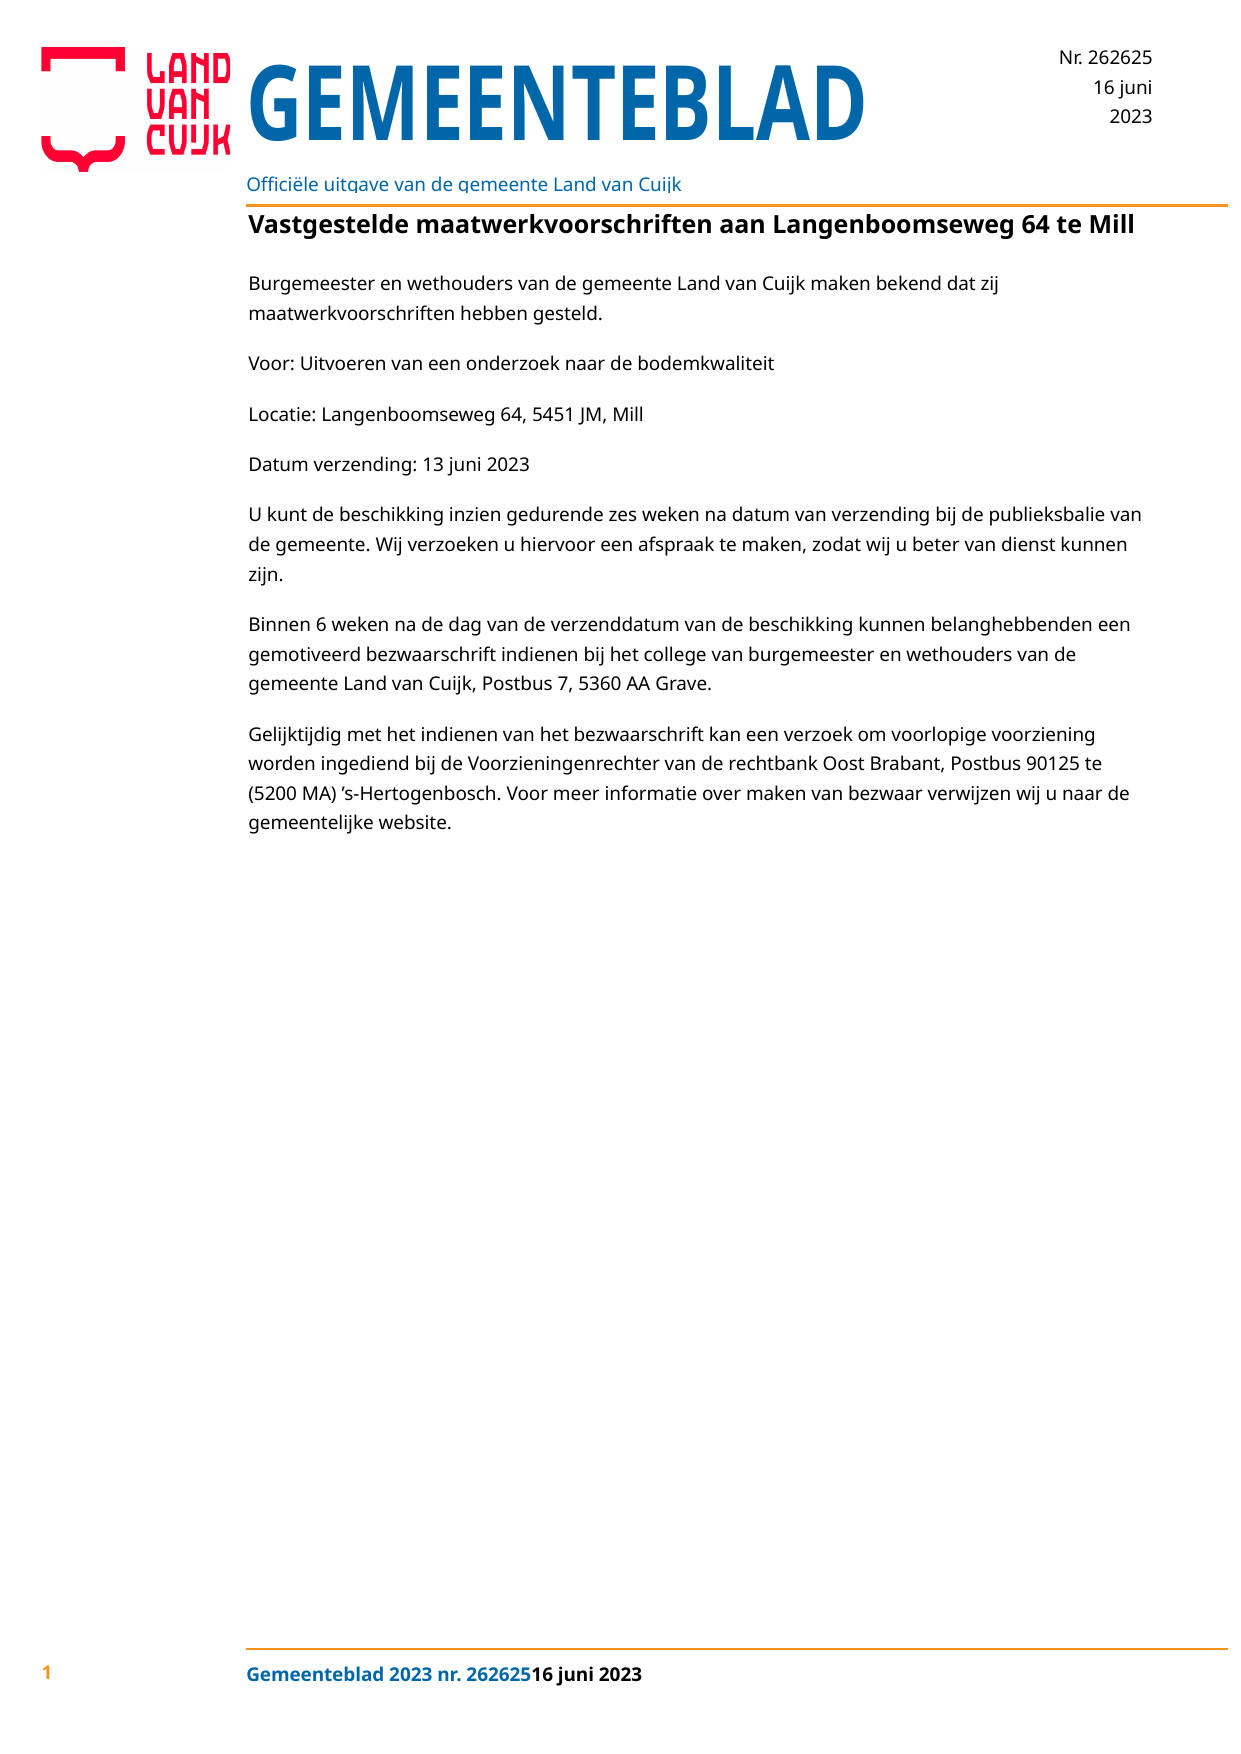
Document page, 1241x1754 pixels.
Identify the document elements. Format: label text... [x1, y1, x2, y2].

picture [41, 47, 231, 172]
text Locatie: Langenboomseweg 64, 5451 JM, Mill [248, 401, 1152, 426]
text Gelijktijdig met het indienen van het bezwaarschrift kan een verzoek om voorlopige voorziening worden ingediend bij de Voorzieningenrechter van de rechtbank Oost Brabant, Postbus 90125 te (5200 MA) ’s-Hertogenbosch. Voor meer informatie over maken van bezwaar verwijzen wij u naar de gemeentelijke website. [248, 721, 1152, 835]
text Voor: Uitvoeren van een onderzoek naar de bodemkwaliteit [248, 350, 1152, 376]
text Binnen 6 weken na de dag van de verzenddatum van de beschikking kunnen belanghebbenden een gemotiveerd bezwaarschrift indienen bij het college van burgemeester en wethouders van de gemeente Land van Cuijk, Postbus 7, 5360 AA Grave. [248, 611, 1152, 696]
text Datum verzending: 13 juni 2023 [248, 451, 1152, 477]
text Burgemeester en wethouders van de gemeente Land van Cuijk maken bekend dat zij maatwerkvoorschriften hebben gesteld. [248, 270, 1152, 326]
text U kunt de beschikking inzien gedurende zes weken na datum van verzending bij de publieksbalie van de gemeente. Wij verzoeken u hiervoor een afspraak te maken, zodat wij u beter van dienst kunnen zijn. [248, 502, 1152, 586]
text Vastgestelde maatwerkvoorschriften aan Langenboomseweg 64 te Mill [248, 207, 1152, 241]
